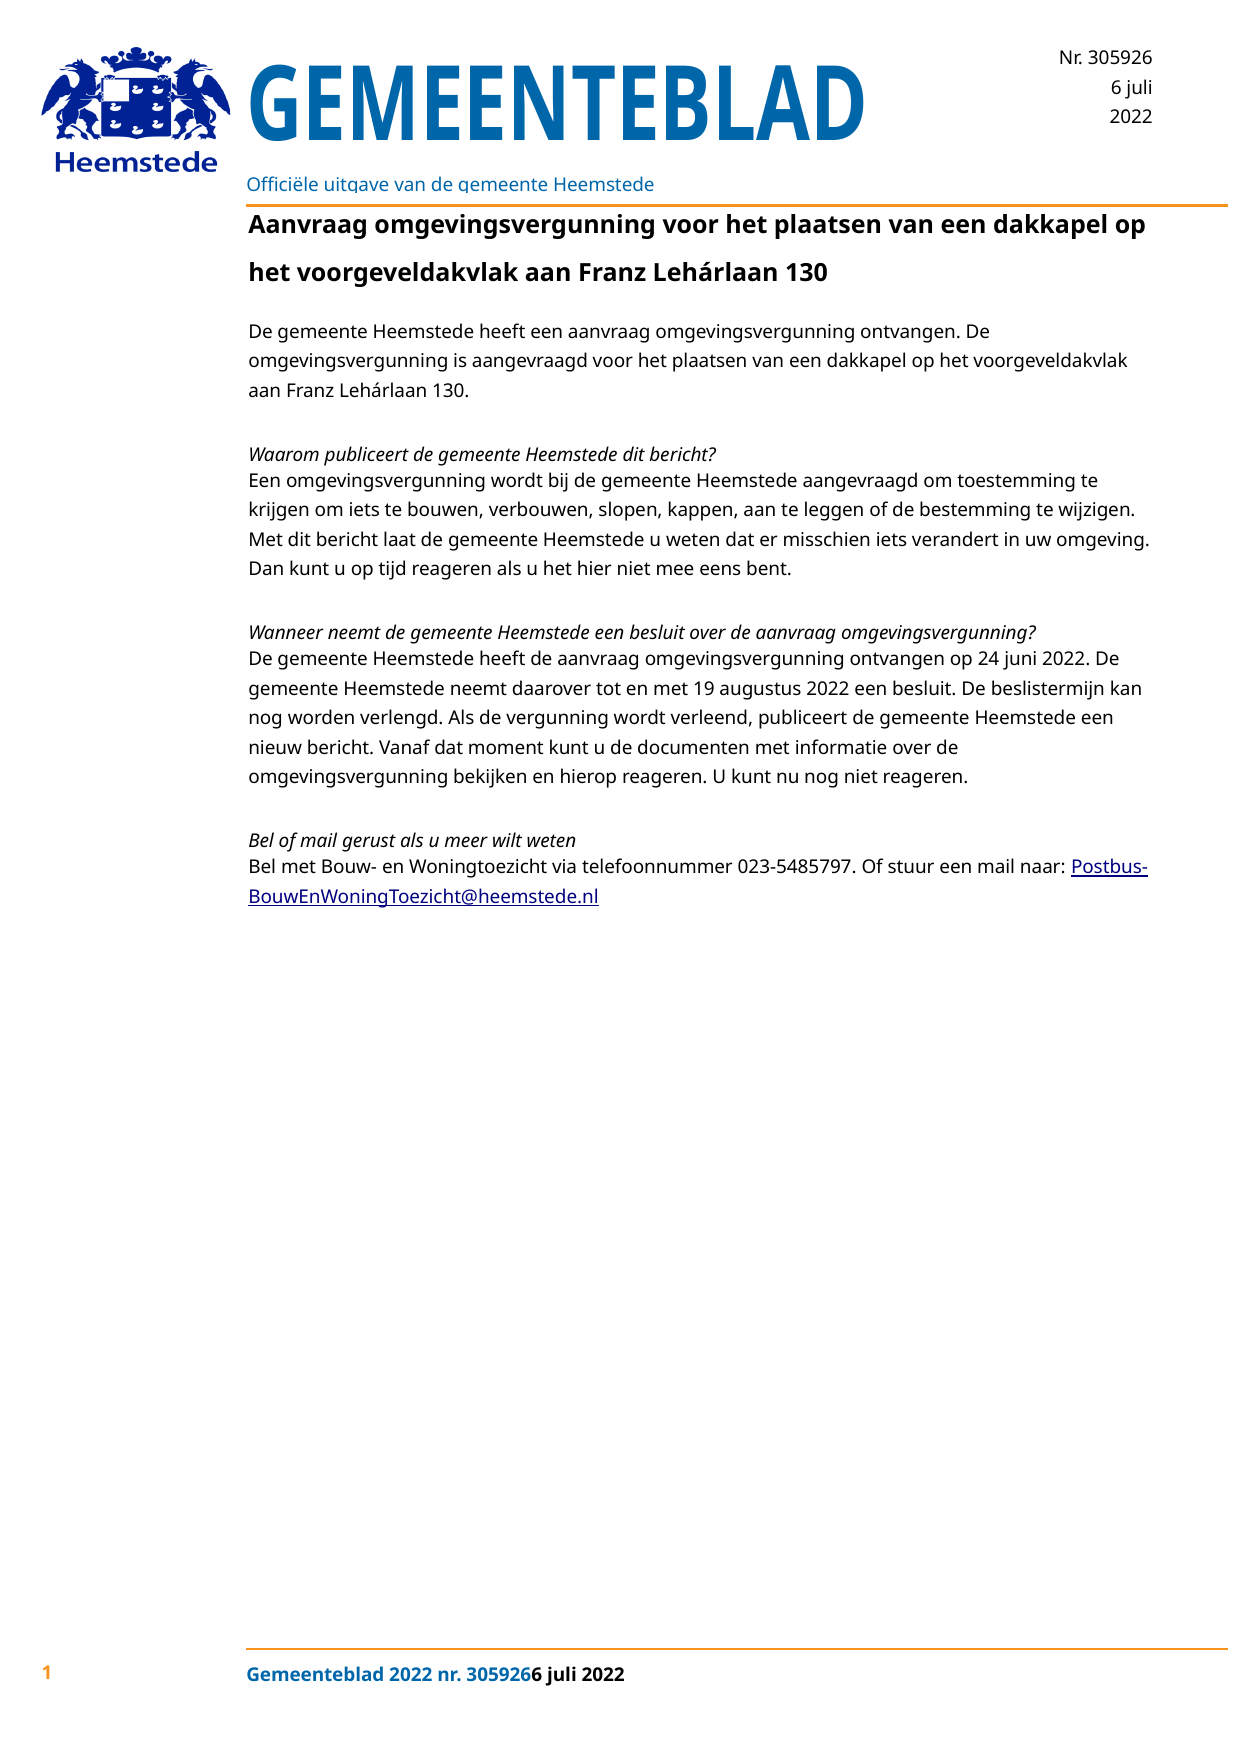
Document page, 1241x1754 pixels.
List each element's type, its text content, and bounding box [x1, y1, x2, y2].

text Een omgevingsvergunning wordt bij de gemeente Heemstede aangevraagd om toestemming te krijgen om iets te bouwen, verbouwen, slopen, kappen, aan te leggen of de bestemming te wijzigen. Met dit bericht laat de gemeente Heemstede u weten dat er misschien iets verandert in uw omgeving. Dan kunt u op tijd reageren als u het hier niet mee eens bent. [248, 467, 1152, 581]
text De gemeente Heemstede heeft een aanvraag omgevingsvergunning ontvangen. De omgevingsvergunning is aangevraagd voor het plaatsen van een dakkapel op het voorgeveldakvlak aan Franz Lehárlaan 130. [248, 318, 1152, 403]
text Bel of mail gerust als u meer wilt weten [248, 827, 1152, 853]
text Bel met Bouw- en Woningtoezicht via telefoonnummer 023-5485797. Of stuur een mail naar: Postbus-BouwEnWoningToezicht@heemstede.nl [248, 853, 1152, 908]
text Waarom publiceert de gemeente Heemstede dit bericht? [248, 441, 1152, 467]
text De gemeente Heemstede heeft de aanvraag omgevingsvergunning ontvangen op 24 juni 2022. De gemeente Heemstede neemt daarover tot en met 19 augustus 2022 een besluit. De beslistermijn kan nog worden verlengd. Als de vergunning wordt verleend, publiceert de gemeente Heemstede een nieuw bericht. Vanaf dat moment kunt u de documenten met informatie over de omgevingsvergunning bekijken en hierop reageren. U kunt nu nog niet reageren. [248, 645, 1152, 789]
text Wanneer neemt de gemeente Heemstede een besluit over de aanvraag omgevingsvergunning? [248, 619, 1152, 645]
picture [41, 47, 231, 172]
text Aanvraag omgevingsvergunning voor het plaatsen van een dakkapel op het voorgeveldakvlak aan Franz Lehárlaan 130 [248, 207, 1152, 288]
